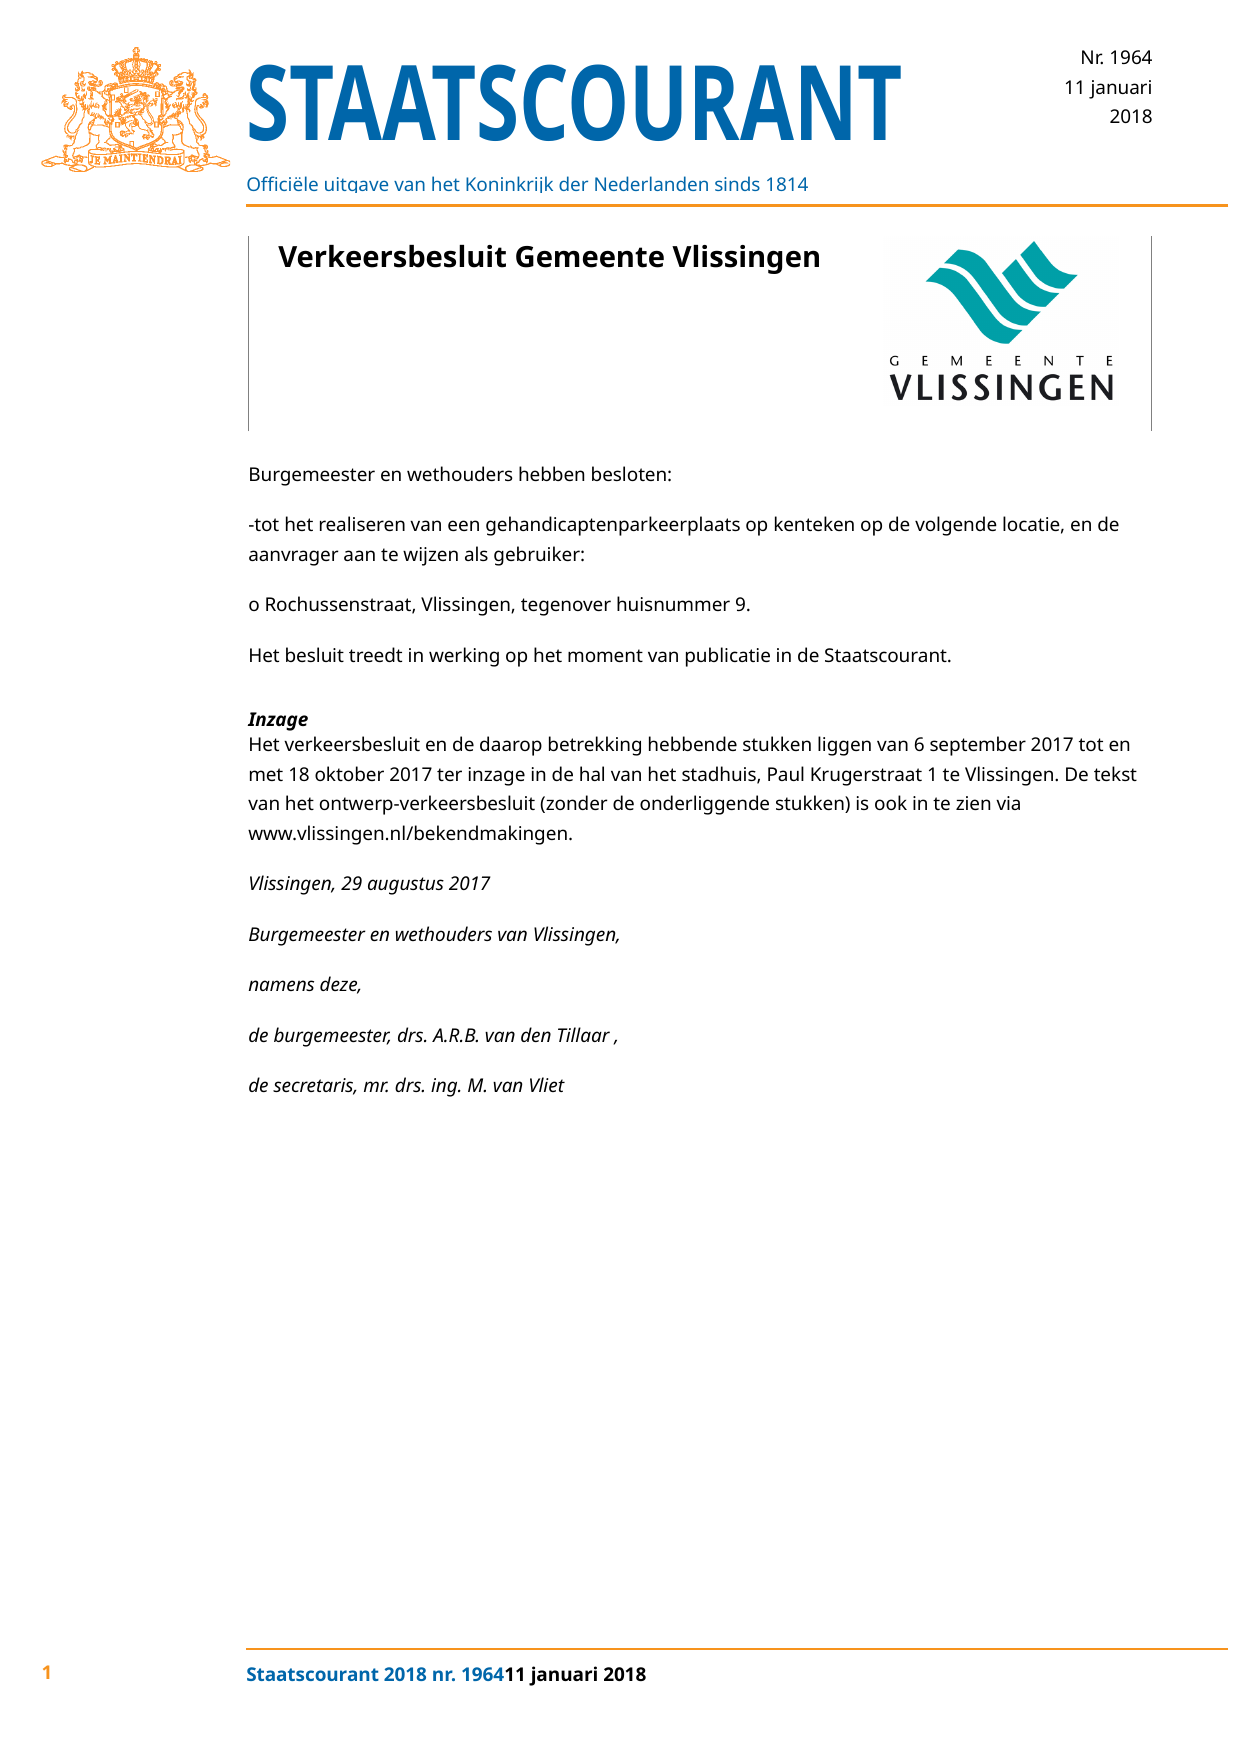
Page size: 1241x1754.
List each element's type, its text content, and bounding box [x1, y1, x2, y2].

picture [882, 236, 1119, 406]
picture [41, 47, 231, 172]
text namens deze, [248, 971, 1152, 997]
text Burgemeester en wethouders van Vlissingen, [248, 921, 1152, 947]
text o Rochussenstraat, Vlissingen, tegenover huisnummer 9. [248, 591, 1152, 617]
text Het besluit treedt in werking op het moment van publicatie in de Staatscourant. [248, 642, 1152, 667]
text -tot het realiseren van een gehandicaptenparkeerplaats op kenteken op de volgende locatie, en de aanvrager aan te wijzen als gebruiker: [248, 511, 1152, 567]
text Inzage [248, 706, 1152, 731]
table_header Verkeersbesluit Gemeente Vlissingen [249, 236, 850, 431]
text Het verkeersbesluit en de daarop betrekking hebbende stukken liggen van 6 september 2017 tot en met 18 oktober 2017 ter inzage in de hal van het stadhuis, Paul Krugerstraat 1 te Vlissingen. De tekst van het ontwerp-verkeersbesluit (zonder de onderliggende stukken) is ook in te zien via www.vlissingen.nl/bekendmakingen. [248, 731, 1152, 846]
text Burgemeester en wethouders hebben besloten: [248, 461, 1152, 487]
text de burgemeester, drs. A.R.B. van den Tillaar , [248, 1022, 1152, 1048]
table_header [850, 236, 1151, 431]
text Vlissingen, 29 augustus 2017 [248, 871, 1152, 896]
text de secretaris, mr. drs. ing. M. van Vliet [248, 1072, 1152, 1098]
